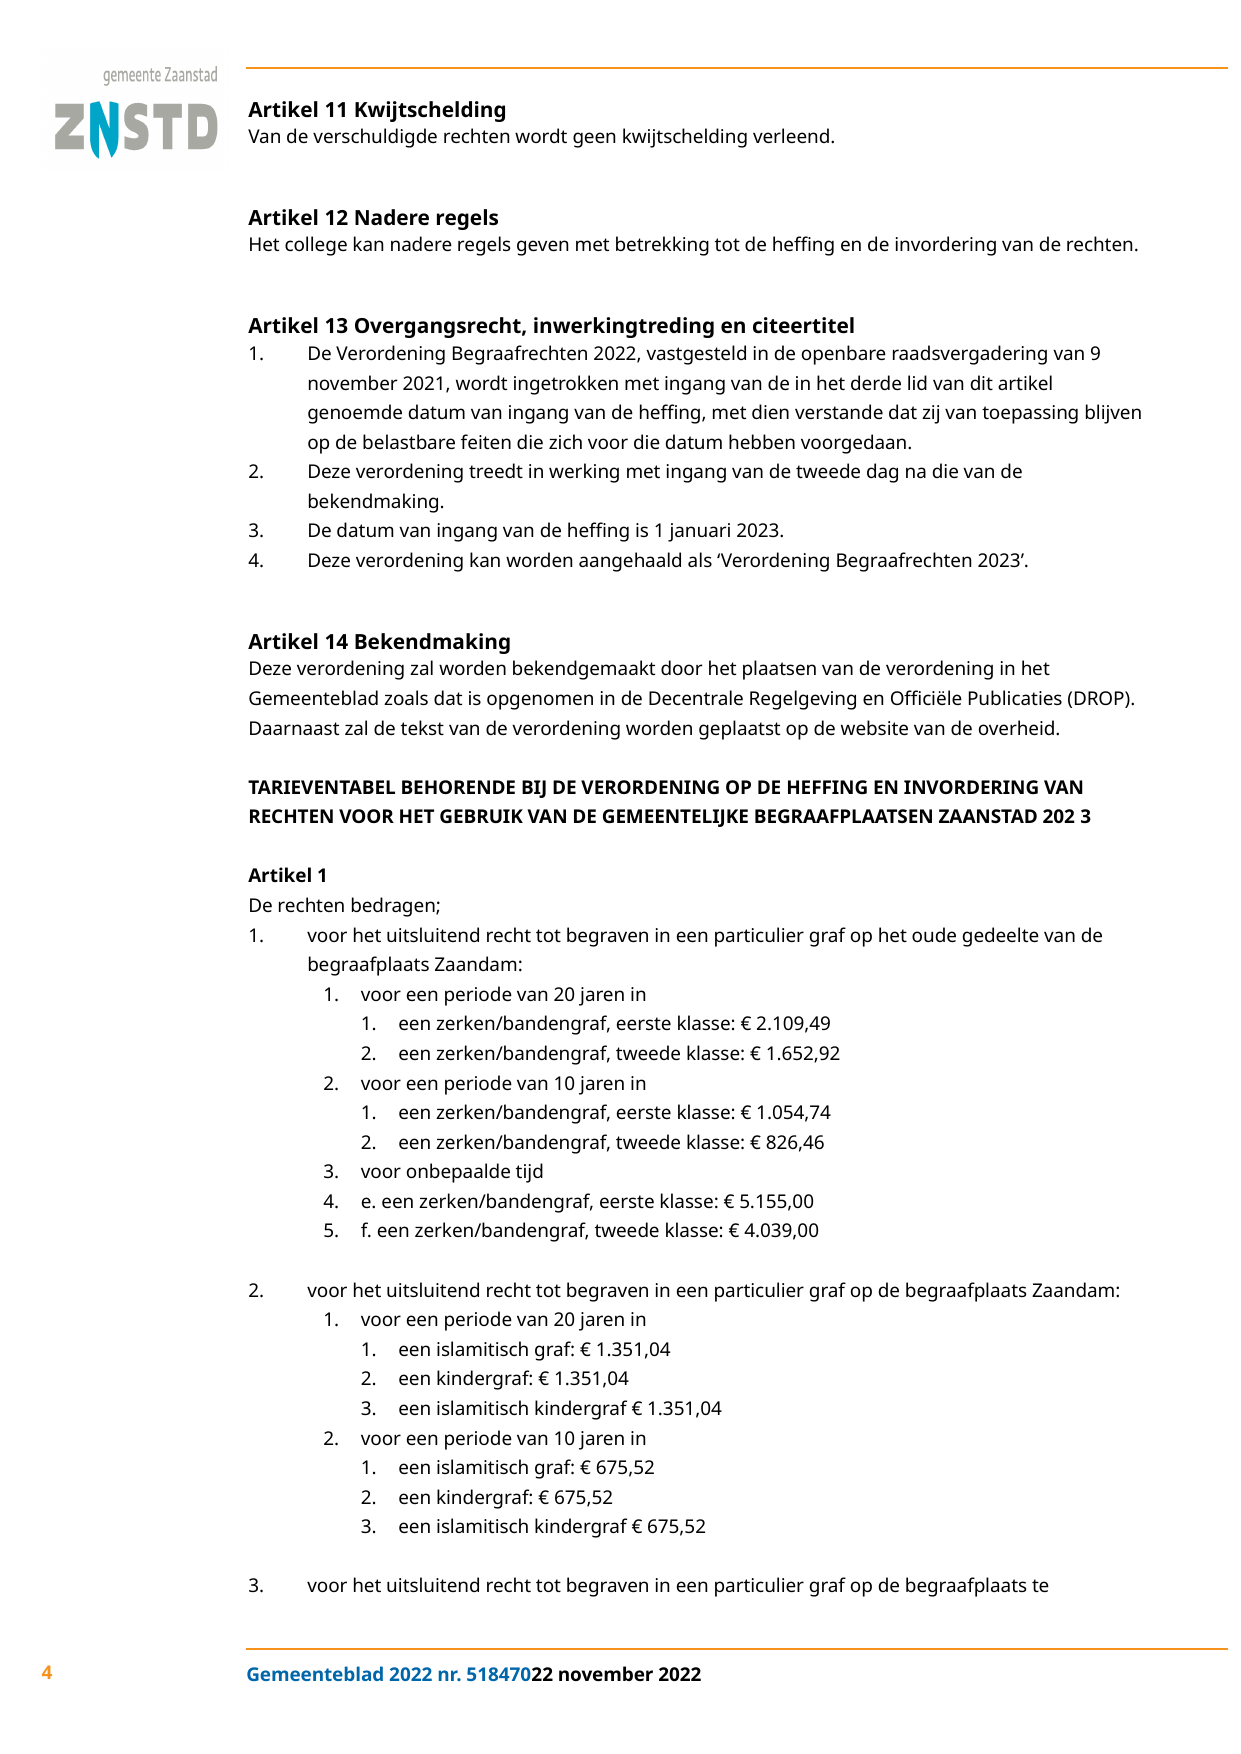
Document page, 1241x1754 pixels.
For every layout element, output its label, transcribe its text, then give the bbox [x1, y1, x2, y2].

list een islamitisch kindergraf € 1.351,04 [361, 1395, 1152, 1421]
list een islamitisch kindergraf € 675,52 [361, 1513, 1152, 1539]
list De Verordening Begraafrechten 2022, vastgesteld in de openbare raadsvergadering van 9 november 2021, wordt ingetrokken met ingang van de in het derde lid van dit artikel genoemde datum van ingang van de heffing, met dien verstande dat zij van toepassing blijven op de belastbare feiten die zich voor die datum hebben voorgedaan. [248, 340, 1152, 454]
list een zerken/bandengraf, tweede klasse: € 826,46 [361, 1129, 1152, 1155]
list voor onbepaalde tijd [323, 1158, 1152, 1184]
text Artikel 14 Bekendmaking [248, 627, 1152, 656]
list De datum van ingang van de heffing is 1 januari 2023. [248, 518, 1152, 543]
list voor het uitsluitend recht tot begraven in een particulier graf op het oude gedeelte van de begraafplaats Zaandam: [248, 922, 1152, 977]
text Artikel 12 Nadere regels [248, 203, 1152, 232]
list Deze verordening treedt in werking met ingang van de tweede dag na die van de bekendmaking. [248, 458, 1152, 514]
text Artikel 13 Overgangsrecht, inwerkingtreding en citeertitel [248, 312, 1152, 340]
list een zerken/bandengraf, eerste klasse: € 1.054,74 [361, 1099, 1152, 1125]
list voor een periode van 20 jaren in [323, 981, 1152, 1007]
text Artikel 11 Kwijtschelding [248, 95, 1152, 123]
text Van de verschuldigde rechten wordt geen kwijtschelding verleend. [248, 123, 1152, 149]
list Deze verordening kan worden aangehaald als ‘Verordening Begraafrechten 2023’. [248, 547, 1152, 573]
list een kindergraf: € 675,52 [361, 1484, 1152, 1510]
list een islamitisch graf: € 675,52 [361, 1454, 1152, 1480]
picture [41, 47, 231, 172]
list voor een periode van 10 jaren in [323, 1425, 1152, 1451]
list een zerken/bandengraf, eerste klasse: € 2.109,49 [361, 1011, 1152, 1036]
list f. een zerken/bandengraf, tweede klasse: € 4.039,00 [323, 1218, 1152, 1243]
text Het college kan nadere regels geven met betrekking tot de heffing en de invordering van de rechten. [248, 232, 1152, 257]
text TARIEVENTABEL BEHORENDE BIJ DE VERORDENING OP DE HEFFING EN INVORDERING VAN RECHTEN VOOR HET GEBRUIK VAN DE GEMEENTELIJKE BEGRAAFPLAATSEN ZAANSTAD 202 3 [248, 774, 1152, 829]
text Artikel 1 [248, 863, 1152, 888]
list een islamitisch graf: € 1.351,04 [361, 1336, 1152, 1362]
text Deze verordening zal worden bekendgemaakt door het plaatsen van de verordening in het Gemeenteblad zoals dat is opgenomen in de Decentrale Regelgeving en Officiële Publicaties (DROP). Daarnaast zal de tekst van de verordening worden geplaatst op de website van de overheid. [248, 656, 1152, 741]
list een kindergraf: € 1.351,04 [361, 1366, 1152, 1391]
list voor een periode van 10 jaren in [323, 1070, 1152, 1096]
list e. een zerken/bandengraf, eerste klasse: € 5.155,00 [323, 1188, 1152, 1214]
list voor een periode van 20 jaren in [323, 1306, 1152, 1332]
text De rechten bedragen; [248, 892, 1152, 918]
list voor het uitsluitend recht tot begraven in een particulier graf op de begraafplaats Zaandam: [248, 1277, 1152, 1303]
list voor het uitsluitend recht tot begraven in een particulier graf op de begraafplaats te [248, 1573, 1152, 1598]
list een zerken/bandengraf, tweede klasse: € 1.652,92 [361, 1040, 1152, 1066]
